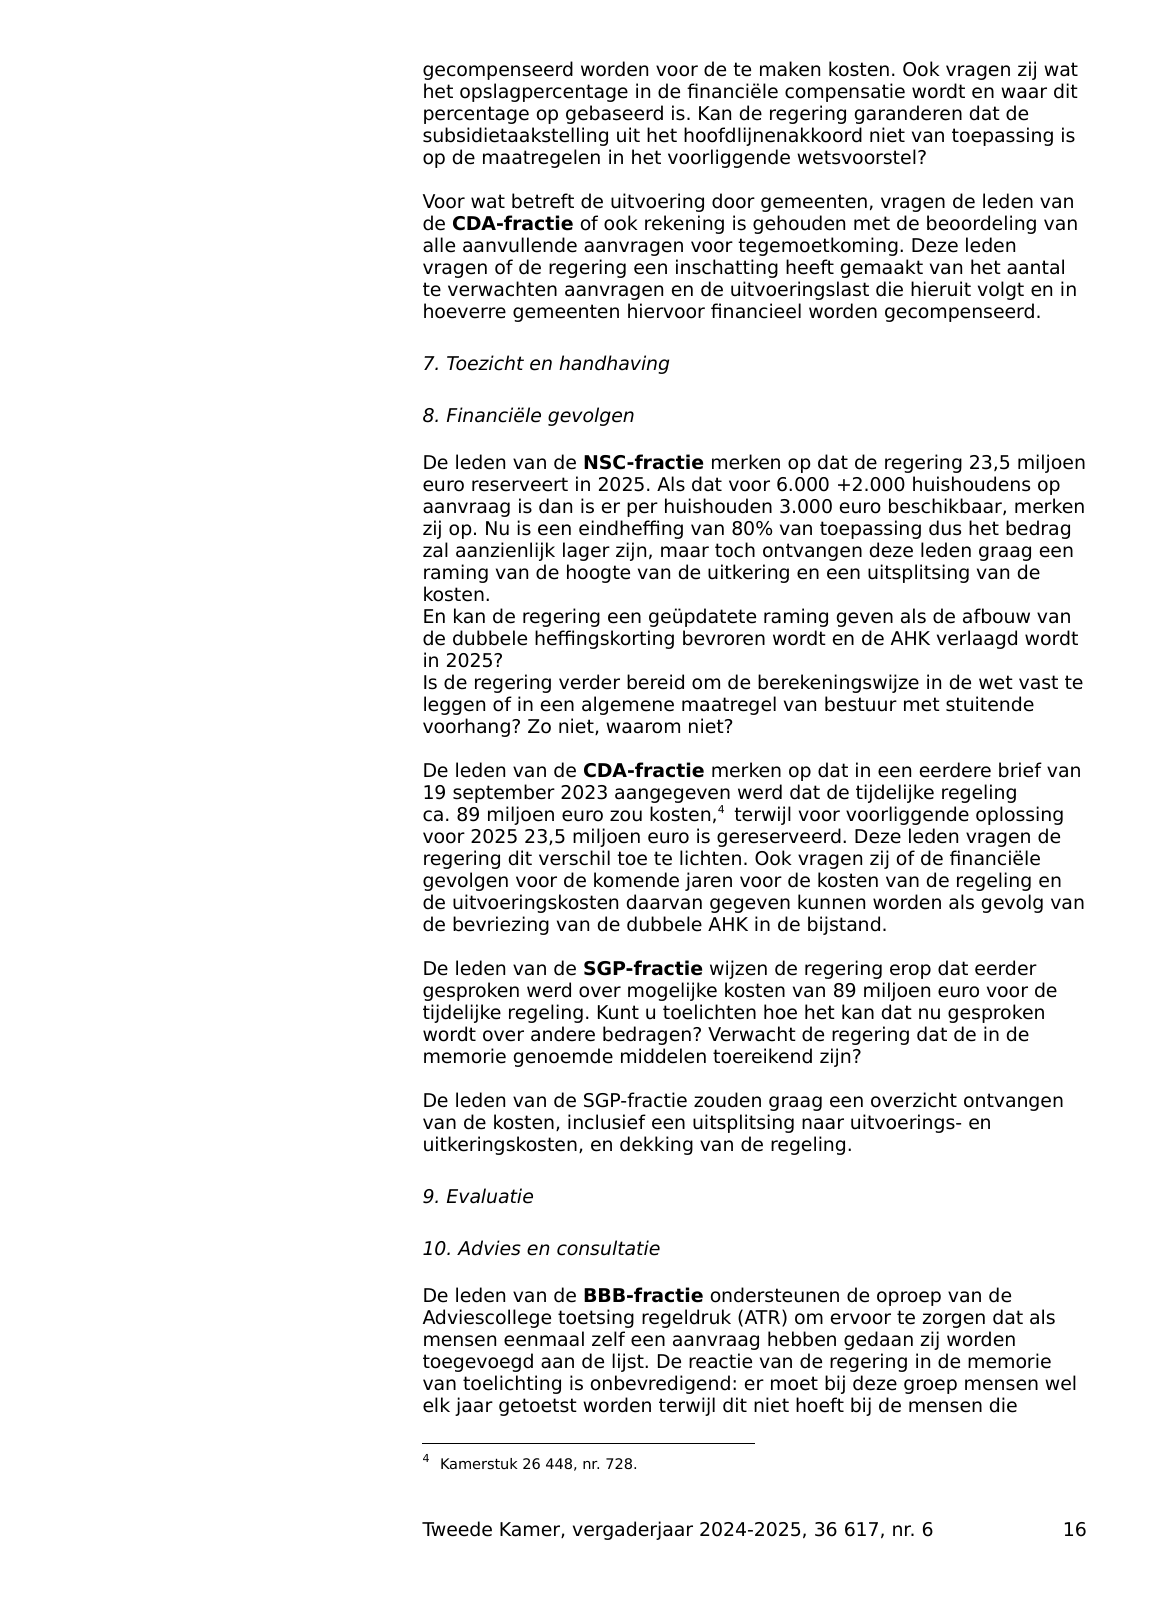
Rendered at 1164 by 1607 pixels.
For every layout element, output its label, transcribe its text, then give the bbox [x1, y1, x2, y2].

subtitle 10. Advies en consultatie [422, 1238, 1087, 1260]
text En kan de regering een geüpdatete raming geven als de afbouw van de dubbele heffingskorting bevroren wordt en de AHK verlaagd wordt in 2025? [422, 606, 1087, 672]
text De leden van de SGP-fractie zouden graag een overzicht ontvangen van de kosten, inclusief een uitsplitsing naar uitvoerings- en uitkeringskosten, en dekking van de regeling. [422, 1090, 1087, 1156]
text Is de regering verder bereid om de berekeningswijze in de wet vast te leggen of in een algemene maatregel van bestuur met stuitende voorhang? Zo niet, waarom niet? [422, 672, 1087, 738]
text De leden van de NSC-fractie merken op dat de regering 23,5 miljoen euro reserveert in 2025. Als dat voor 6.000 +2.000 huishoudens op aanvraag is dan is er per huishouden 3.000 euro beschikbaar, merken zij op. Nu is een eindheffing van 80% van toepassing dus het bedrag zal aanzienlijk lager zijn, maar toch ontvangen deze leden graag een raming van de hoogte van de uitkering en een uitsplitsing van de kosten. [422, 452, 1087, 606]
text Kamerstuk 26 448, nr. 728. [422, 1452, 1087, 1474]
text De leden van de SGP-fractie wijzen de regering erop dat eerder gesproken werd over mogelijke kosten van 89 miljoen euro voor de tijdelijke regeling. Kunt u toelichten hoe het kan dat nu gesproken wordt over andere bedragen? Verwacht de regering dat de in de memorie genoemde middelen toereikend zijn? [422, 958, 1087, 1068]
subtitle 9. Evaluatie [422, 1186, 1087, 1208]
text De leden van de CDA-fractie merken op dat in een eerdere brief van 19 september 2023 aangegeven werd dat de tijdelijke regeling ca. 89 miljoen euro zou kosten, terwijl voor voorliggende oplossing voor 2025 23,5 miljoen euro is gereserveerd. Deze leden vragen de regering dit verschil toe te lichten. Ook vragen zij of de financiële gevolgen voor de komende jaren voor de kosten van de regeling en de uitvoeringskosten daarvan gegeven kunnen worden als gevolg van de bevriezing van de dubbele AHK in de bijstand. [422, 760, 1087, 936]
text gecompenseerd worden voor de te maken kosten. Ook vragen zij wat het opslagpercentage in de financiële compensatie wordt en waar dit percentage op gebaseerd is. Kan de regering garanderen dat de subsidietaakstelling uit het hoofdlijnenakkoord niet van toepassing is op de maatregelen in het voorliggende wetsvoorstel? [422, 59, 1087, 169]
subtitle 8. Financiële gevolgen [422, 405, 1087, 427]
text De leden van de BBB-fractie ondersteunen de oproep van de Adviescollege toetsing regeldruk (ATR) om ervoor te zorgen dat als mensen eenmaal zelf een aanvraag hebben gedaan zij worden toegevoegd aan de lijst. De reactie van de regering in de memorie van toelichting is onbevredigend: er moet bij deze groep mensen wel elk jaar getoetst worden terwijl dit niet hoeft bij de mensen die [422, 1285, 1087, 1417]
text Voor wat betreft de uitvoering door gemeenten, vragen de leden van de CDA-fractie of ook rekening is gehouden met de beoordeling van alle aanvullende aanvragen voor tegemoetkoming. Deze leden vragen of de regering een inschatting heeft gemaakt van het aantal te verwachten aanvragen en de uitvoeringslast die hieruit volgt en in hoeverre gemeenten hiervoor financieel worden gecompenseerd. [422, 191, 1087, 323]
subtitle 7. Toezicht en handhaving [422, 353, 1087, 375]
